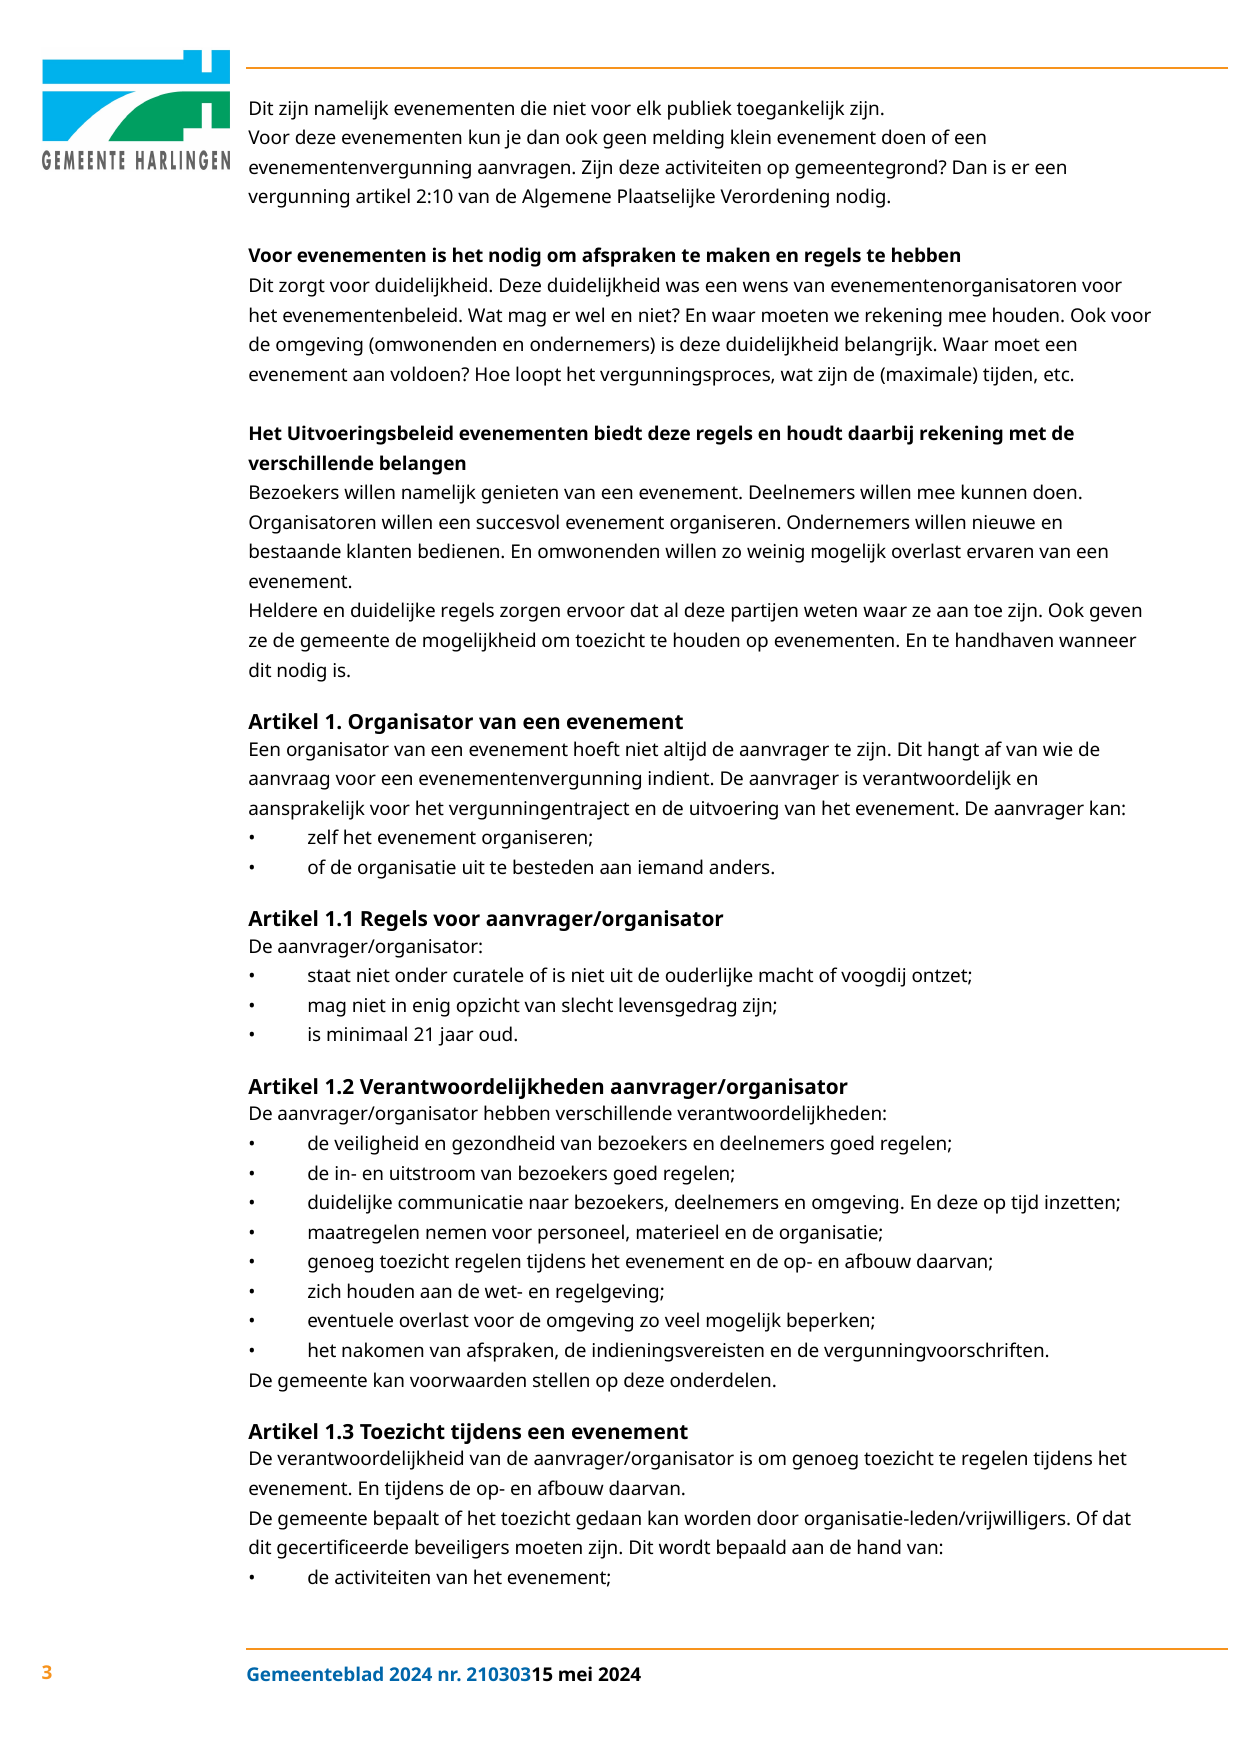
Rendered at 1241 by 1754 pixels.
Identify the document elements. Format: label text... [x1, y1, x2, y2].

list de in- en uitstroom van bezoekers goed regelen; [248, 1160, 1152, 1185]
text De verantwoordelijkheid van de aanvrager/organisator is om genoeg toezicht te regelen tijdens het evenement. En tijdens de op- en afbouw daarvan. [248, 1446, 1152, 1501]
list zelf het evenement organiseren; [248, 824, 1152, 850]
list is minimaal 21 jaar oud. [248, 1022, 1152, 1047]
text De gemeente bepaalt of het toezicht gedaan kan worden door organisatie-leden/vrijwilligers. Of dat dit gecertificeerde beveiligers moeten zijn. Dit wordt bepaald aan de hand van: [248, 1505, 1152, 1560]
list maatregelen nemen voor personeel, materieel en de organisatie; [248, 1219, 1152, 1244]
text De gemeente kan voorwaarden stellen op deze onderdelen. [248, 1367, 1152, 1392]
text Dit zijn namelijk evenementen die niet voor elk publiek toegankelijk zijn. [248, 95, 1152, 121]
text Artikel 1. Organisator van een evenement [248, 707, 1152, 736]
text Een organisator van een evenement hoeft niet altijd de aanvrager te zijn. Dit hangt af van wie de aanvraag voor een evenementenvergunning indient. De aanvrager is verantwoordelijk en aansprakelijk voor het vergunningentraject en de uitvoering van het evenement. De aanvrager kan: [248, 736, 1152, 821]
list de veiligheid en gezondheid van bezoekers en deelnemers goed regelen; [248, 1130, 1152, 1156]
text Dit zorgt voor duidelijkheid. Deze duidelijkheid was een wens van evenementenorganisatoren voor het evenementenbeleid. Wat mag er wel en niet? En waar moeten we rekening mee houden. Ook voor de omgeving (omwonenden en ondernemers) is deze duidelijkheid belangrijk. Waar moet een evenement aan voldoen? Hoe loopt het vergunningsproces, wat zijn de (maximale) tijden, etc. [248, 272, 1152, 387]
text Voor evenementen is het nodig om afspraken te maken en regels te hebben [248, 243, 1152, 268]
list het nakomen van afspraken, de indieningsvereisten en de vergunningvoorschriften. [248, 1337, 1152, 1363]
list duidelijke communicatie naar bezoekers, deelnemers en omgeving. En deze op tijd inzetten; [248, 1189, 1152, 1215]
text Artikel 1.3 Toezicht tijdens een evenement [248, 1417, 1152, 1446]
text Voor deze evenementen kun je dan ook geen melding klein evenement doen of een evenementenvergunning aanvragen. Zijn deze activiteiten op gemeentegrond? Dan is er een vergunning artikel 2:10 van de Algemene Plaatselijke Verordening nodig. [248, 124, 1152, 209]
text Bezoekers willen namelijk genieten van een evenement. Deelnemers willen mee kunnen doen. Organisatoren willen een succesvol evenement organiseren. Ondernemers willen nieuwe en bestaande klanten bedienen. En omwonenden willen zo weinig mogelijk overlast ervaren van een evenement. [248, 479, 1152, 594]
list genoeg toezicht regelen tijdens het evenement en de op- en afbouw daarvan; [248, 1248, 1152, 1274]
text Heldere en duidelijke regels zorgen ervoor dat al deze partijen weten waar ze aan toe zijn. Ook geven ze de gemeente de mogelijkheid om toezicht te houden op evenementen. En te handhaven wanneer dit nodig is. [248, 598, 1152, 683]
list zich houden aan de wet- en regelgeving; [248, 1278, 1152, 1304]
text De aanvrager/organisator hebben verschillende verantwoordelijkheden: [248, 1101, 1152, 1126]
list staat niet onder curatele of is niet uit de ouderlijke macht of voogdij ontzet; [248, 962, 1152, 988]
list de activiteiten van het evenement; [248, 1564, 1152, 1590]
list mag niet in enig opzicht van slecht levensgedrag zijn; [248, 992, 1152, 1018]
picture [41, 47, 231, 172]
text Artikel 1.1 Regels voor aanvrager/organisator [248, 904, 1152, 933]
list of de organisatie uit te besteden aan iemand anders. [248, 854, 1152, 880]
text De aanvrager/organisator: [248, 933, 1152, 959]
text Het Uitvoeringsbeleid evenementen biedt deze regels en houdt daarbij rekening met de verschillende belangen [248, 420, 1152, 476]
text Artikel 1.2 Verantwoordelijkheden aanvrager/organisator [248, 1072, 1152, 1101]
list eventuele overlast voor de omgeving zo veel mogelijk beperken; [248, 1308, 1152, 1333]
